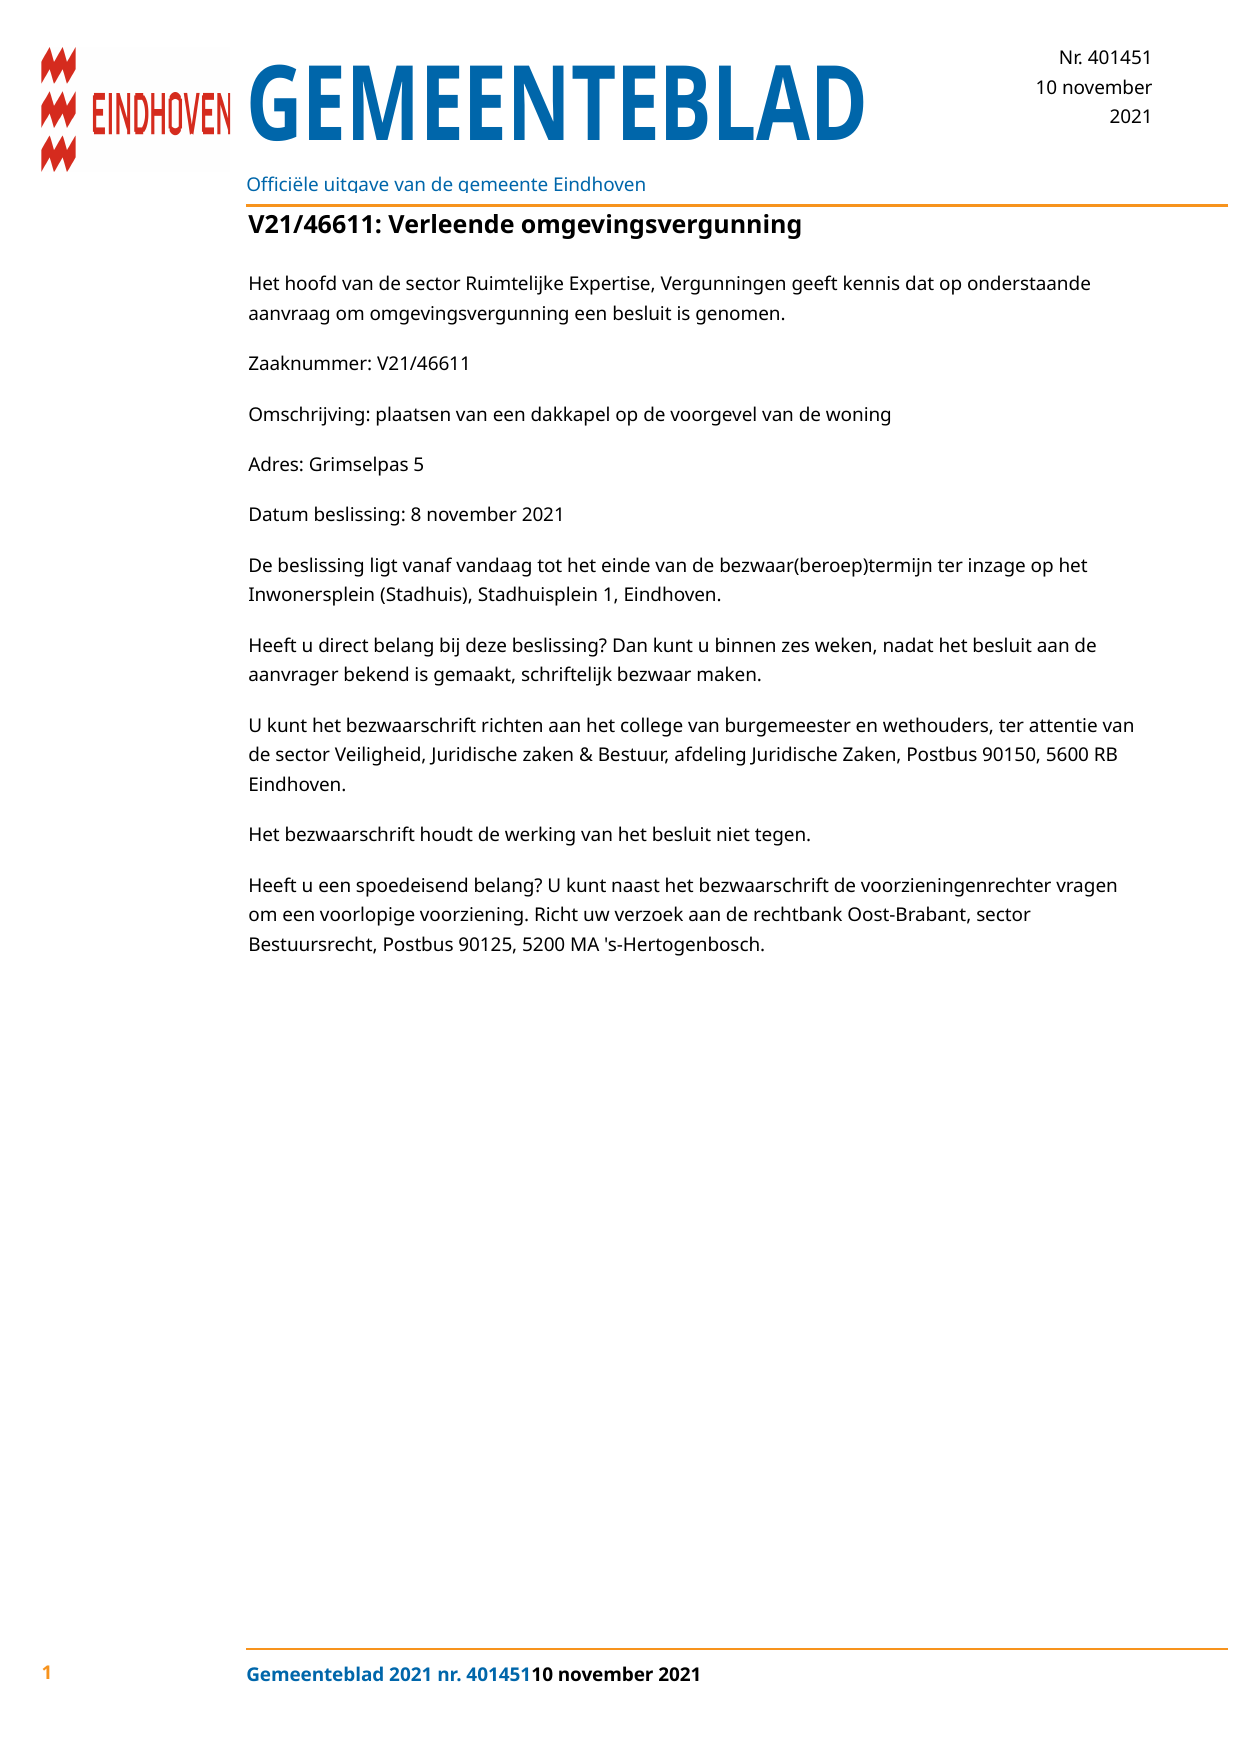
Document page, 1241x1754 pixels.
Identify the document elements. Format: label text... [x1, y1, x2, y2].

text Heeft u een spoedeisend belang? U kunt naast het bezwaarschrift de voorzieningenrechter vragen om een voorlopige voorziening. Richt uw verzoek aan de rechtbank Oost-Brabant, sector Bestuursrecht, Postbus 90125, 5200 MA 's-Hertogenbosch. [248, 872, 1152, 957]
text V21/46611: Verleende omgevingsvergunning [248, 207, 1152, 241]
text U kunt het bezwaarschrift richten aan het college van burgemeester en wethouders, ter attentie van de sector Veiligheid, Juridische zaken & Bestuur, afdeling Juridische Zaken, Postbus 90150, 5600 RB Eindhoven. [248, 712, 1152, 797]
picture [41, 47, 231, 172]
text Datum beslissing: 8 november 2021 [248, 502, 1152, 527]
text Zaaknummer: V21/46611 [248, 350, 1152, 376]
text Omschrijving: plaatsen van een dakkapel op de voorgevel van de woning [248, 401, 1152, 426]
text De beslissing ligt vanaf vandaag tot het einde van de bezwaar(beroep)termijn ter inzage op het Inwonersplein (Stadhuis), Stadhuisplein 1, Eindhoven. [248, 552, 1152, 607]
text Adres: Grimselpas 5 [248, 451, 1152, 477]
text Het hoofd van de sector Ruimtelijke Expertise, Vergunningen geeft kennis dat op onderstaande aanvraag om omgevingsvergunning een besluit is genomen. [248, 270, 1152, 326]
text Heeft u direct belang bij deze beslissing? Dan kunt u binnen zes weken, nadat het besluit aan de aanvrager bekend is gemaakt, schriftelijk bezwaar maken. [248, 632, 1152, 687]
text Het bezwaarschrift houdt de werking van het besluit niet tegen. [248, 822, 1152, 847]
